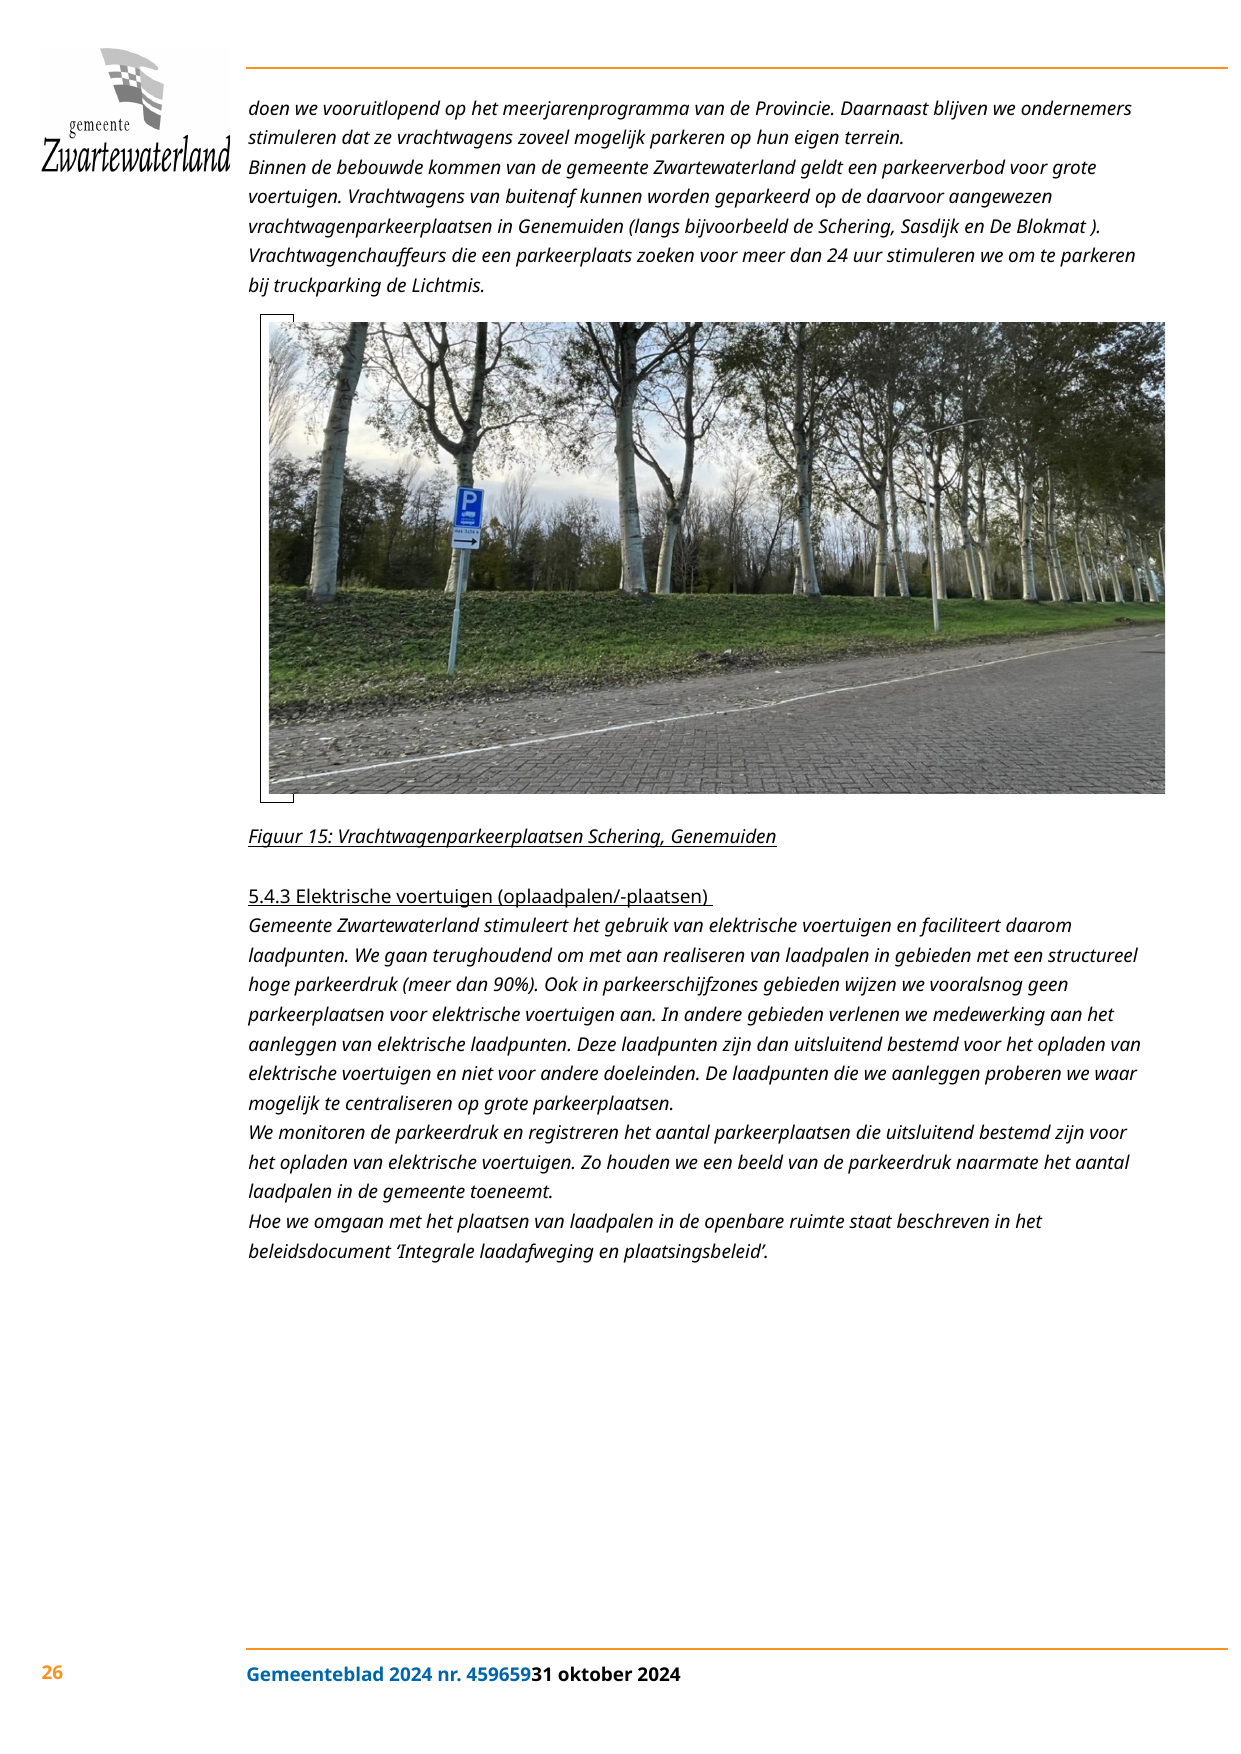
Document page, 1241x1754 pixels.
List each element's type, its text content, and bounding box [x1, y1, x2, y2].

text 5.4.3 Elektrische voertuigen (oplaadpalen/-plaatsen) [248, 883, 1152, 908]
text Gemeente Zwartewaterland stimuleert het gebruik van elektrische voertuigen en faciliteert daarom laadpunten. We gaan terughoudend om met aan realiseren van laadpalen in gebieden met een structureel hoge parkeerdruk (meer dan 90%). Ook in parkeerschijfzones gebieden wijzen we vooralsnog geen parkeerplaatsen voor elektrische voertuigen aan. In andere gebieden verlenen we medewerking aan het aanleggen van elektrische laadpunten. Deze laadpunten zijn dan uitsluitend bestemd voor het opladen van elektrische voertuigen en niet voor andere doeleinden. De laadpunten die we aanleggen proberen we waar mogelijk te centraliseren op grote parkeerplaatsen. [248, 912, 1152, 1116]
text We monitoren de parkeerdruk en registreren het aantal parkeerplaatsen die uitsluitend bestemd zijn voor het opladen van elektrische voertuigen. Zo houden we een beeld van de parkeerdruk naarmate het aantal laadpalen in de gemeente toeneemt. [248, 1119, 1152, 1204]
text Figuur 15: Vrachtwagenparkeerplaatsen Schering, Genemuiden [248, 824, 1152, 849]
text doen we vooruitlopend op het meerjarenprogramma van de Provincie. Daarnaast blijven we ondernemers stimuleren dat ze vrachtwagens zoveel mogelijk parkeren op hun eigen terrein. [248, 95, 1152, 150]
picture [41, 47, 231, 172]
picture [268, 322, 1166, 794]
text Binnen de bebouwde kommen van de gemeente Zwartewaterland geldt een parkeerverbod voor grote voertuigen. Vrachtwagens van buitenaf kunnen worden geparkeerd op de daarvoor aangewezen vrachtwagenparkeerplaatsen in Genemuiden (langs bijvoorbeeld de Schering, Sasdijk en De Blokmat ). Vrachtwagenchauffeurs die een parkeerplaats zoeken voor meer dan 24 uur stimuleren we om te parkeren bij truckparking de Lichtmis. [248, 154, 1152, 298]
text Hoe we omgaan met het plaatsen van laadpalen in de openbare ruimte staat beschreven in het beleidsdocument ‘Integrale laadafweging en plaatsingsbeleid’. [248, 1208, 1152, 1263]
